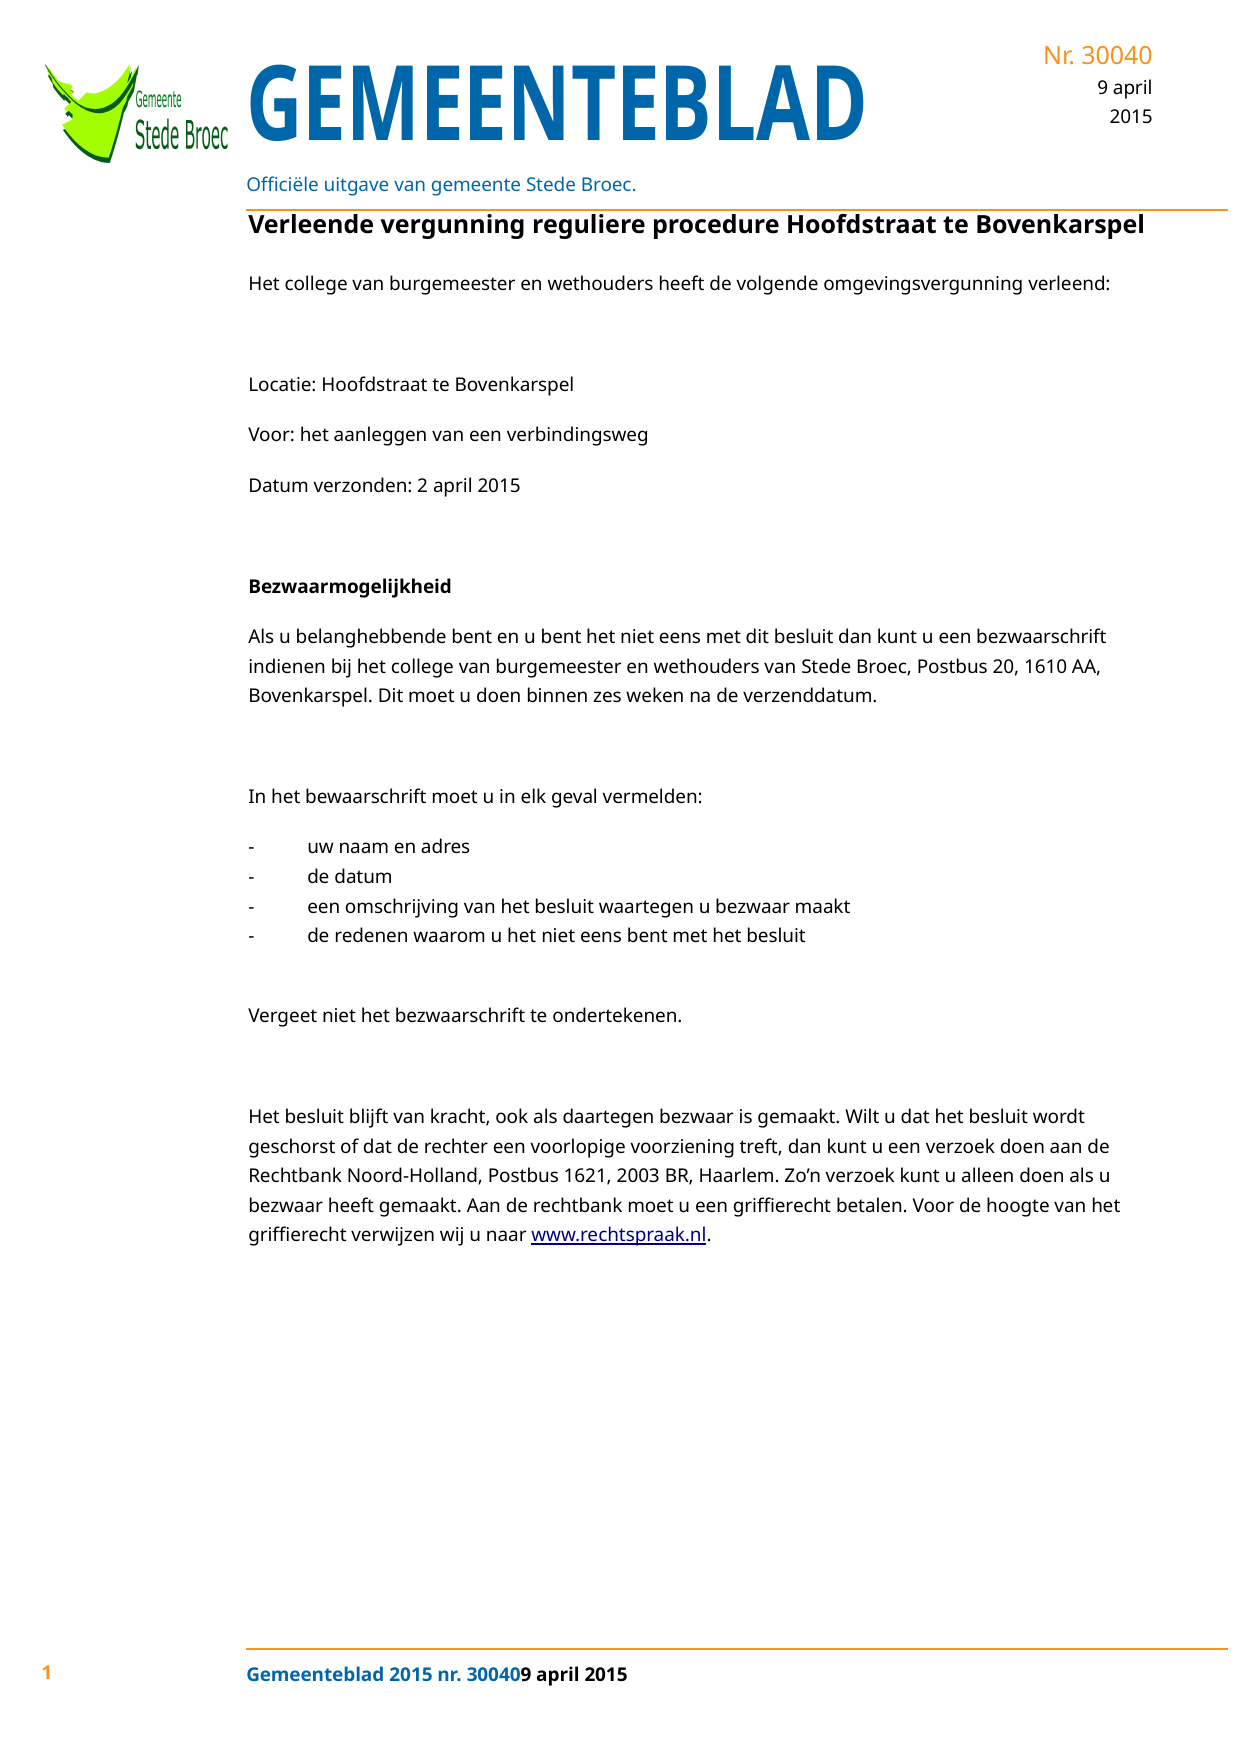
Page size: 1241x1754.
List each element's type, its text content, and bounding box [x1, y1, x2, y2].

text In het bewaarschrift moet u in elk geval vermelden: [248, 783, 1152, 809]
text Bezwaarmogelijkheid [248, 573, 1152, 598]
text Datum verzonden: 2 april 2015 [248, 472, 1152, 498]
text Vergeet niet het bezwaarschrift te ondertekenen. [248, 1002, 1152, 1028]
text Het besluit blijft van kracht, ook als daartegen bezwaar is gemaakt. Wilt u dat het besluit wordt geschorst of dat de rechter een voorlopige voorziening treft, dan kunt u een verzoek doen aan de Rechtbank Noord-Holland, Postbus 1621, 2003 BR, Haarlem. Zo’n verzoek kunt u alleen doen als u bezwaar heeft gemaakt. Aan de rechtbank moet u een griffierecht betalen. Voor de hoogte van het griffierecht verwijzen wij u naar www.rechtspraak.nl. [248, 1103, 1152, 1247]
text Het college van burgemeester en wethouders heeft de volgende omgevingsvergunning verleend: [248, 270, 1152, 296]
text Als u belanghebbende bent en u bent het niet eens met dit besluit dan kunt u een bezwaarschrift indienen bij het college van burgemeester en wethouders van Stede Broec, Postbus 20, 1610 AA, Bovenkarspel. Dit moet u doen binnen zes weken na de verzenddatum. [248, 623, 1152, 708]
text Voor: het aanleggen van een verbindingsweg [248, 422, 1152, 447]
text Locatie: Hoofdstraat te Bovenkarspel [248, 371, 1152, 397]
list uw naam en adres [248, 834, 1152, 859]
text Verleende vergunning reguliere procedure Hoofdstraat te Bovenkarspel [248, 211, 1152, 241]
picture [41, 47, 231, 172]
list een omschrijving van het besluit waartegen u bezwaar maakt [248, 893, 1152, 918]
list de redenen waarom u het niet eens bent met het besluit [248, 922, 1152, 948]
list de datum [248, 863, 1152, 889]
